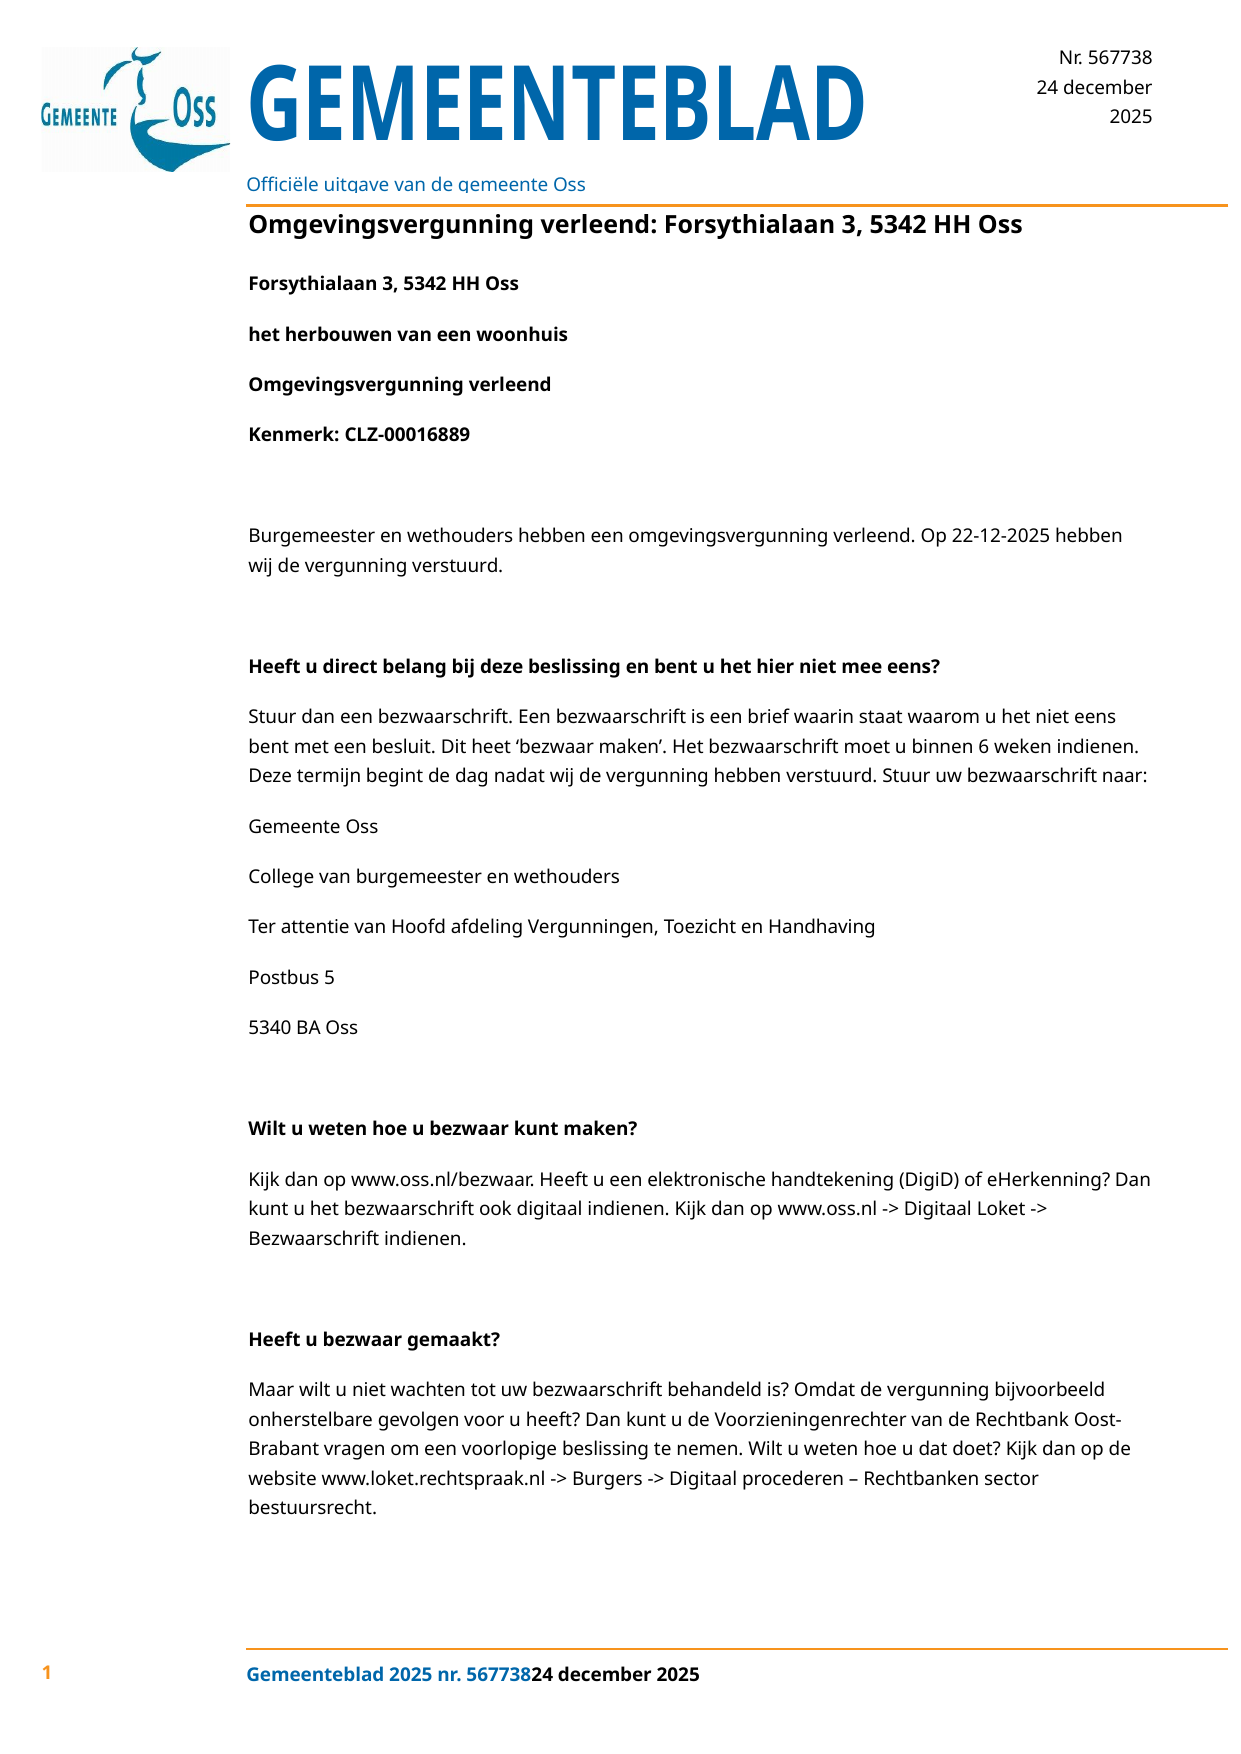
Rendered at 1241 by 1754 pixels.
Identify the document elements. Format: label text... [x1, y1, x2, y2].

text Heeft u direct belang bij deze beslissing en bent u het hier niet mee eens? [248, 653, 1152, 678]
text Omgevingsvergunning verleend [248, 371, 1152, 397]
text het herbouwen van een woonhuis [248, 321, 1152, 346]
text Gemeente Oss [248, 813, 1152, 838]
text Wilt u weten hoe u bezwaar kunt maken? [248, 1115, 1152, 1141]
text Forsythialaan 3, 5342 HH Oss [248, 270, 1152, 296]
picture [41, 47, 231, 172]
text 5340 BA Oss [248, 1014, 1152, 1040]
text Omgevingsvergunning verleend: Forsythialaan 3, 5342 HH Oss [248, 207, 1152, 241]
text College van burgemeester en wethouders [248, 863, 1152, 889]
text Kenmerk: CLZ-00016889 [248, 422, 1152, 447]
text Ter attentie van Hoofd afdeling Vergunningen, Toezicht en Handhaving [248, 914, 1152, 939]
text Heeft u bezwaar gemaakt? [248, 1326, 1152, 1351]
text Kijk dan op www.oss.nl/bezwaar. Heeft u een elektronische handtekening (DigiD) of eHerkenning? Dan kunt u het bezwaarschrift ook digitaal indienen. Kijk dan op www.oss.nl -> Digitaal Loket -> Bezwaarschrift indienen. [248, 1166, 1152, 1251]
text Postbus 5 [248, 964, 1152, 990]
text Maar wilt u niet wachten tot uw bezwaarschrift behandeld is? Omdat de vergunning bijvoorbeeld onherstelbare gevolgen voor u heeft? Dan kunt u de Voorzieningenrechter van de Rechtbank Oost-Brabant vragen om een voorlopige beslissing te nemen. Wilt u weten hoe u dat doet? Kijk dan op de website www.loket.rechtspraak.nl -> Burgers -> Digitaal procederen – Rechtbanken sector bestuursrecht. [248, 1376, 1152, 1520]
text Stuur dan een bezwaarschrift. Een bezwaarschrift is een brief waarin staat waarom u het niet eens bent met een besluit. Dit heet ‘bezwaar maken’. Het bezwaarschrift moet u binnen 6 weken indienen. Deze termijn begint de dag nadat wij de vergunning hebben verstuurd. Stuur uw bezwaarschrift naar: [248, 703, 1152, 788]
text Burgemeester en wethouders hebben een omgevingsvergunning verleend. Op 22-12-2025 hebben wij de vergunning verstuurd. [248, 522, 1152, 578]
